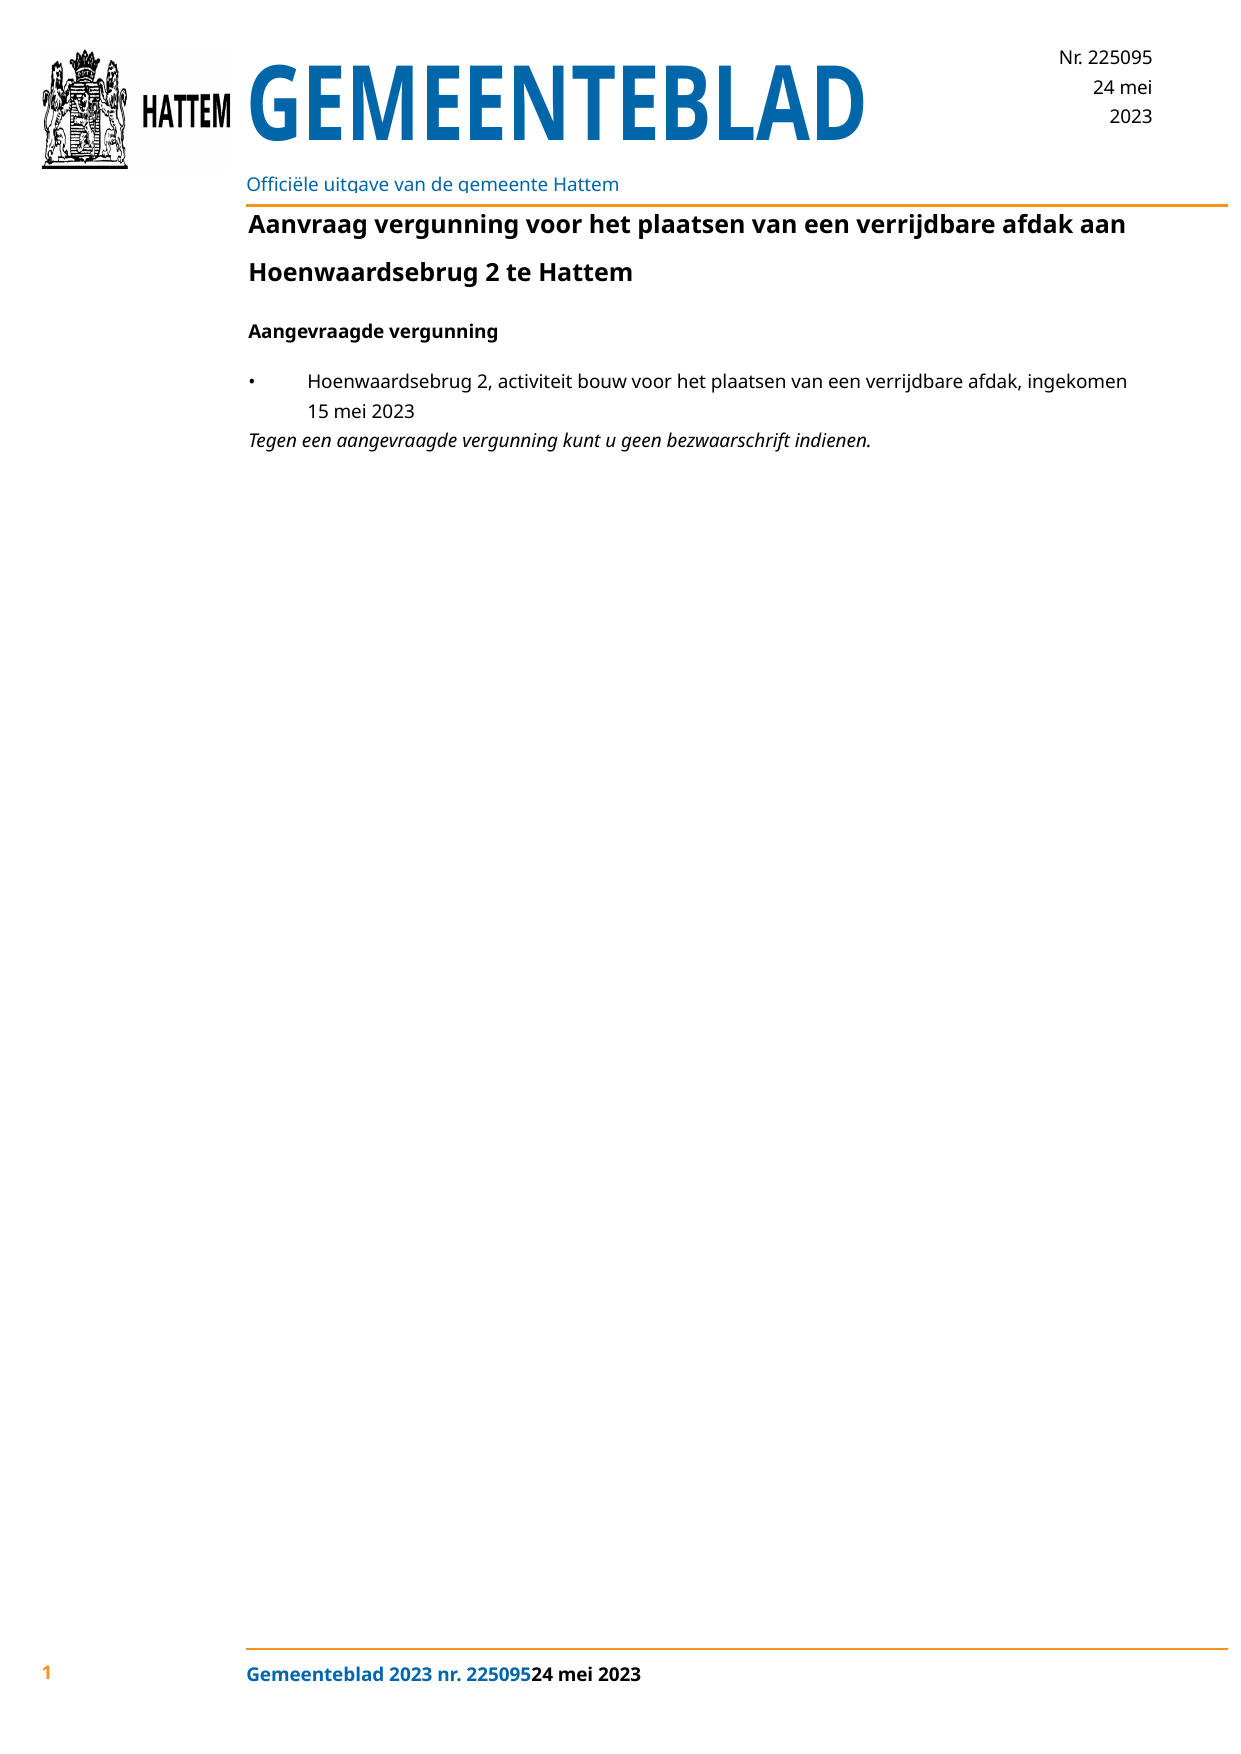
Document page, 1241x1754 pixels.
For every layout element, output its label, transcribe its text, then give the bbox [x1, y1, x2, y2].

text Aanvraag vergunning voor het plaatsen van een verrijdbare afdak aan Hoenwaardsebrug 2 te Hattem [248, 207, 1152, 288]
text Tegen een aangevraagde vergunning kunt u geen bezwaarschrift indienen. [248, 427, 1152, 453]
list Hoenwaardsebrug 2, activiteit bouw voor het plaatsen van een verrijdbare afdak, ingekomen 15 mei 2023 [248, 368, 1152, 424]
picture [41, 47, 231, 172]
text Aangevraagde vergunning [248, 318, 1152, 344]
